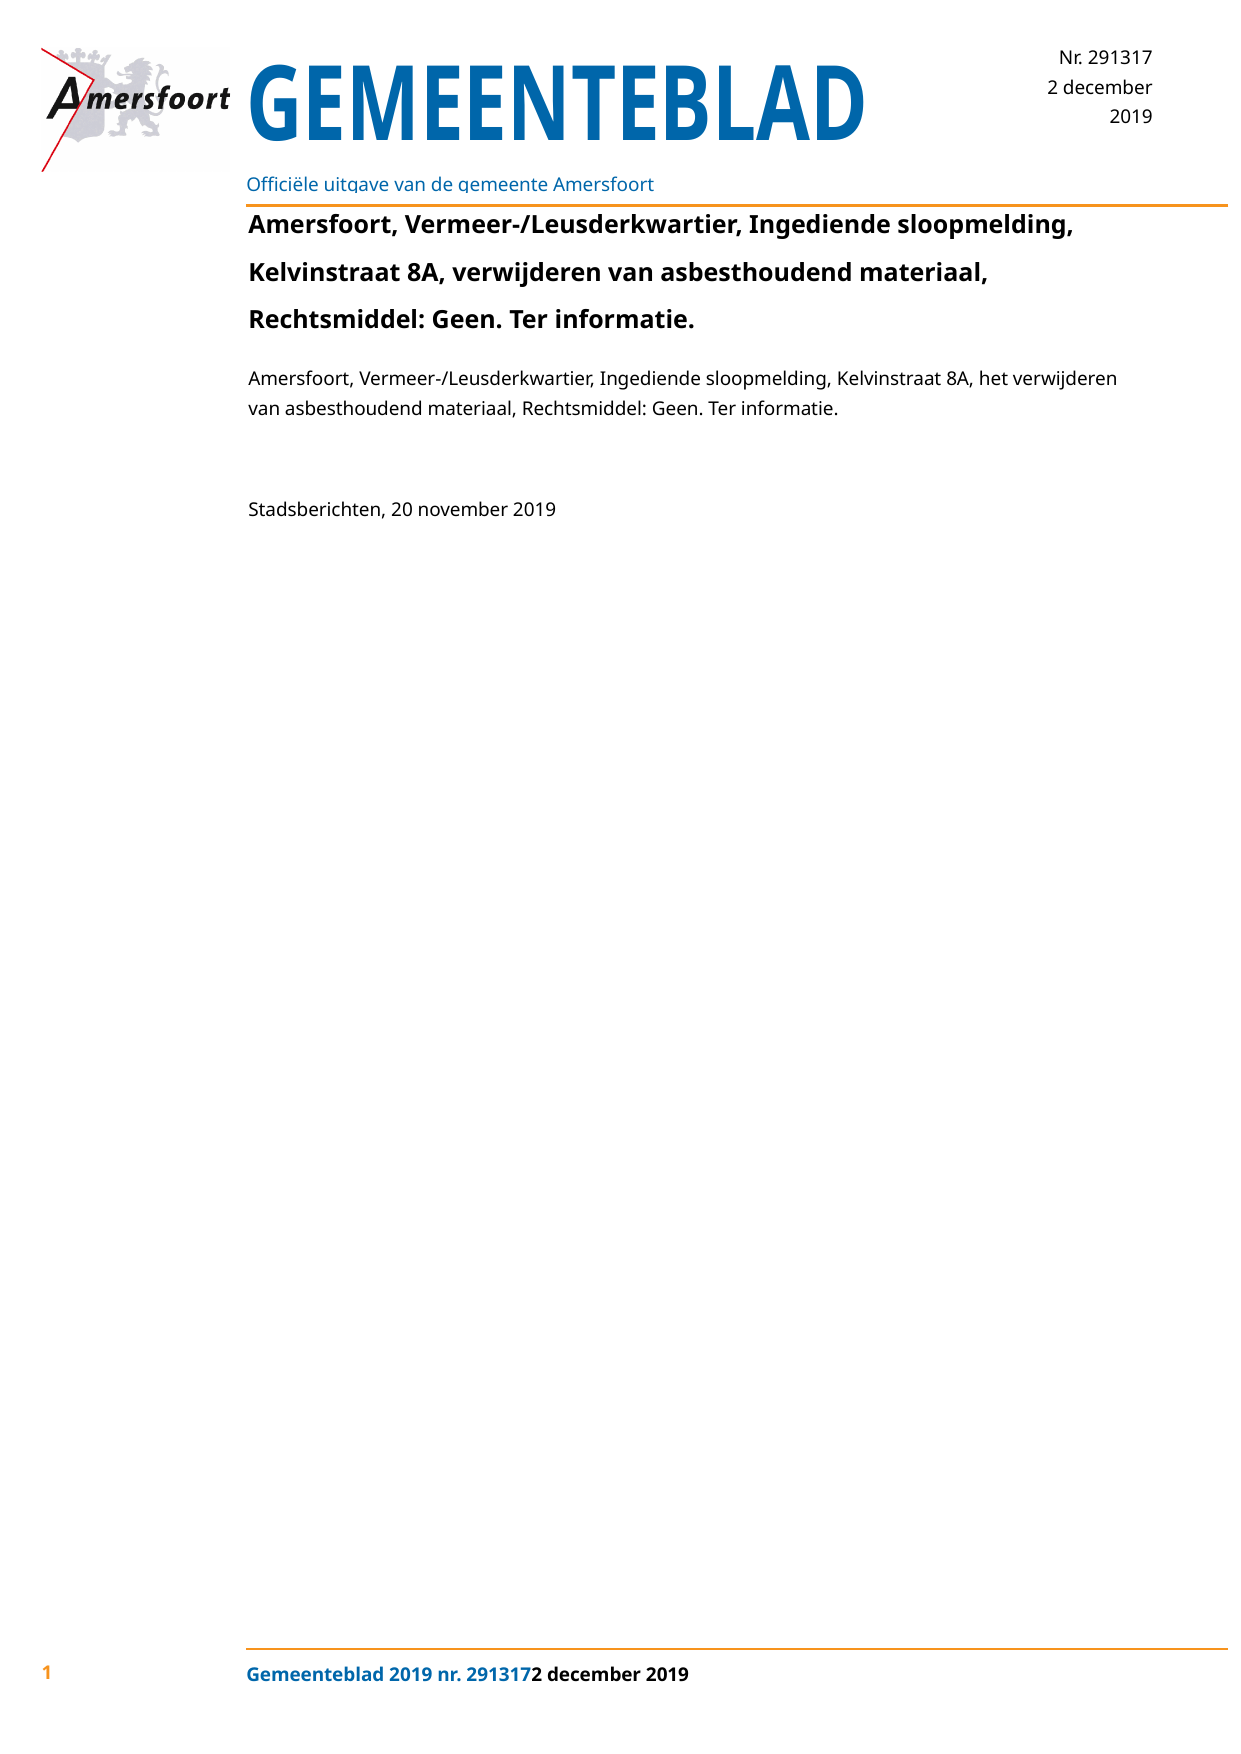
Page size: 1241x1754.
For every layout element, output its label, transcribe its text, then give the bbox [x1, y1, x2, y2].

text Amersfoort, Vermeer-/Leusderkwartier, Ingediende sloopmelding, Kelvinstraat 8A, verwijderen van asbesthoudend materiaal, Rechtsmiddel: Geen. Ter informatie. [248, 207, 1152, 336]
text Stadsberichten, 20 november 2019 [248, 496, 1152, 522]
text Amersfoort, Vermeer-/Leusderkwartier, Ingediende sloopmelding, Kelvinstraat 8A, het verwijderen van asbesthoudend materiaal, Rechtsmiddel: Geen. Ter informatie. [248, 366, 1152, 421]
picture [41, 47, 231, 172]
